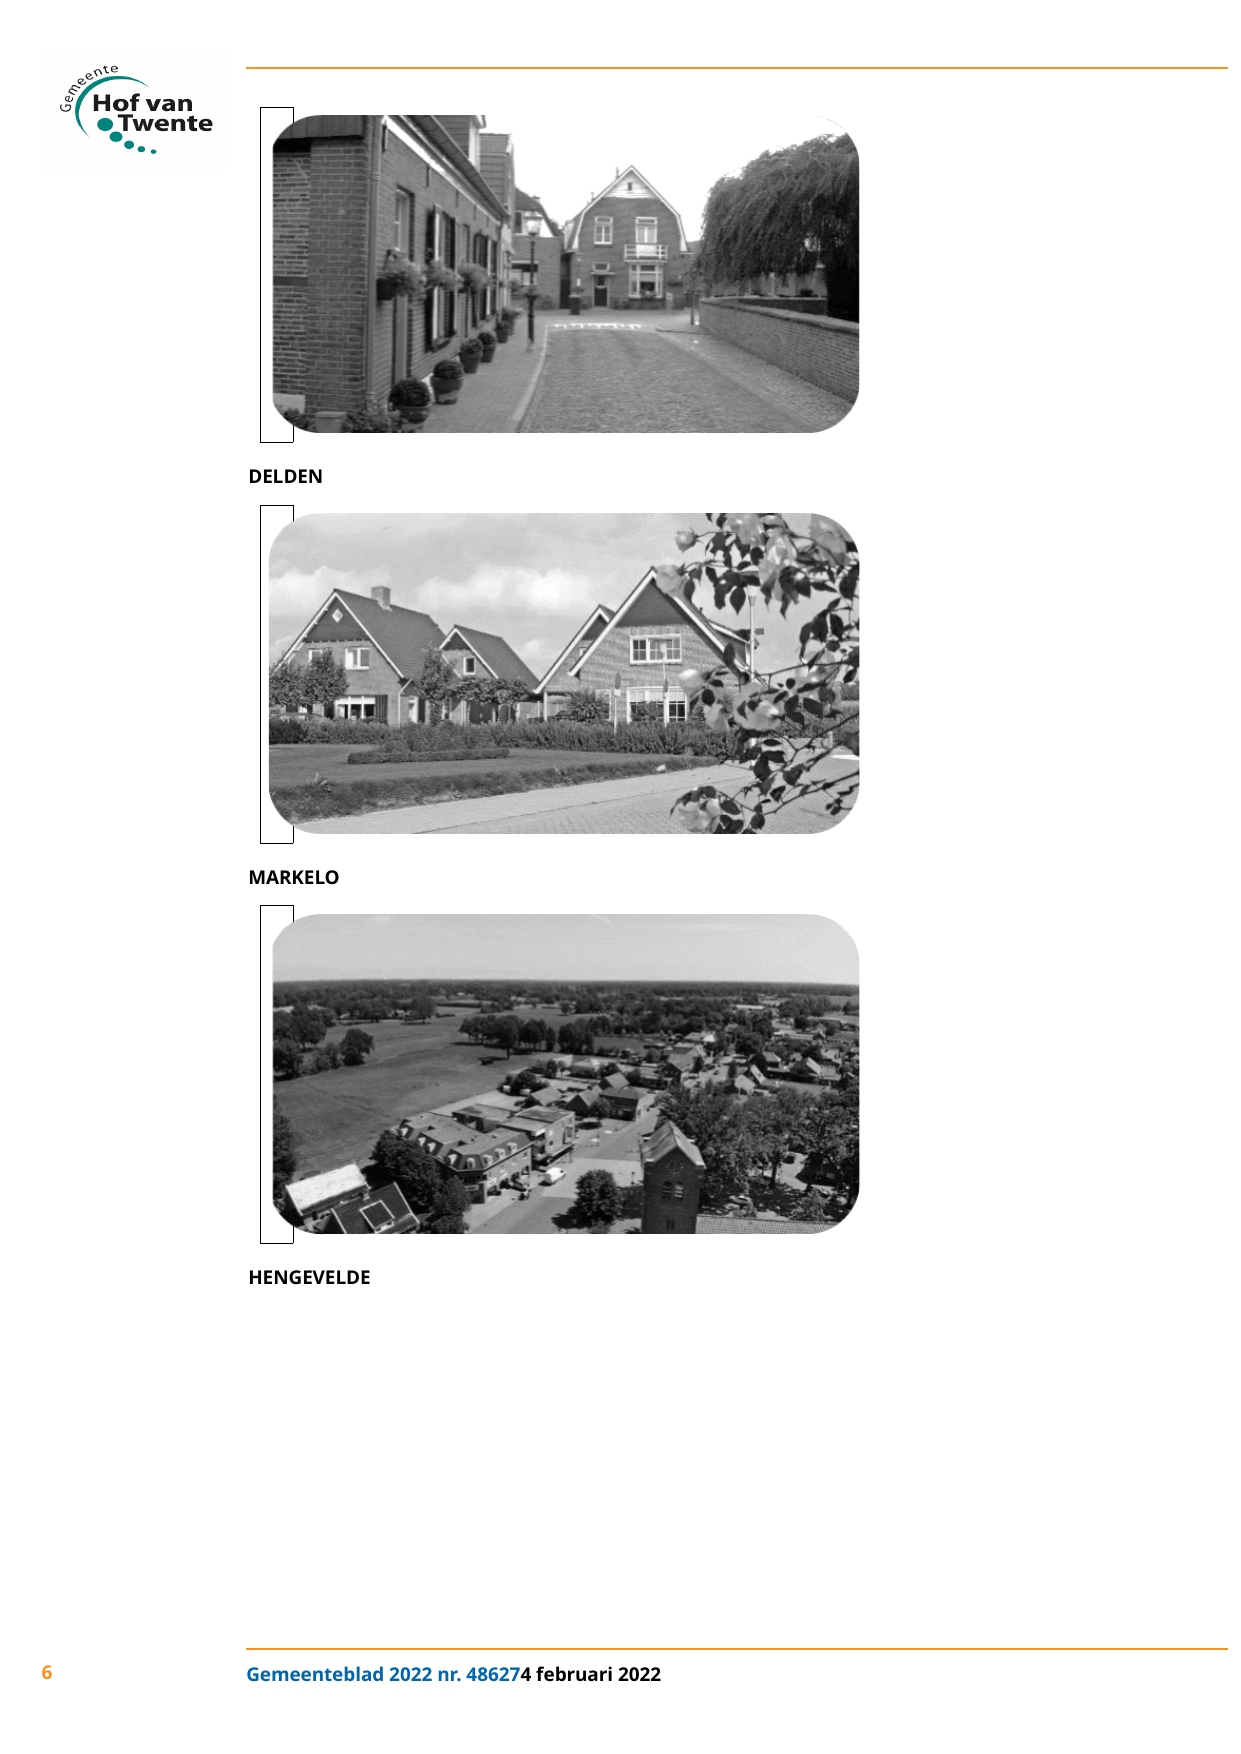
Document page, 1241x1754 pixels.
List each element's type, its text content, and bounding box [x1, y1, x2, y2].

picture [41, 47, 231, 172]
text HENGEVELDE [248, 1264, 1152, 1290]
picture [268, 115, 860, 433]
text DELDEN [248, 463, 1152, 489]
picture [268, 914, 860, 1234]
picture [268, 513, 860, 834]
text MARKELO [248, 864, 1152, 889]
